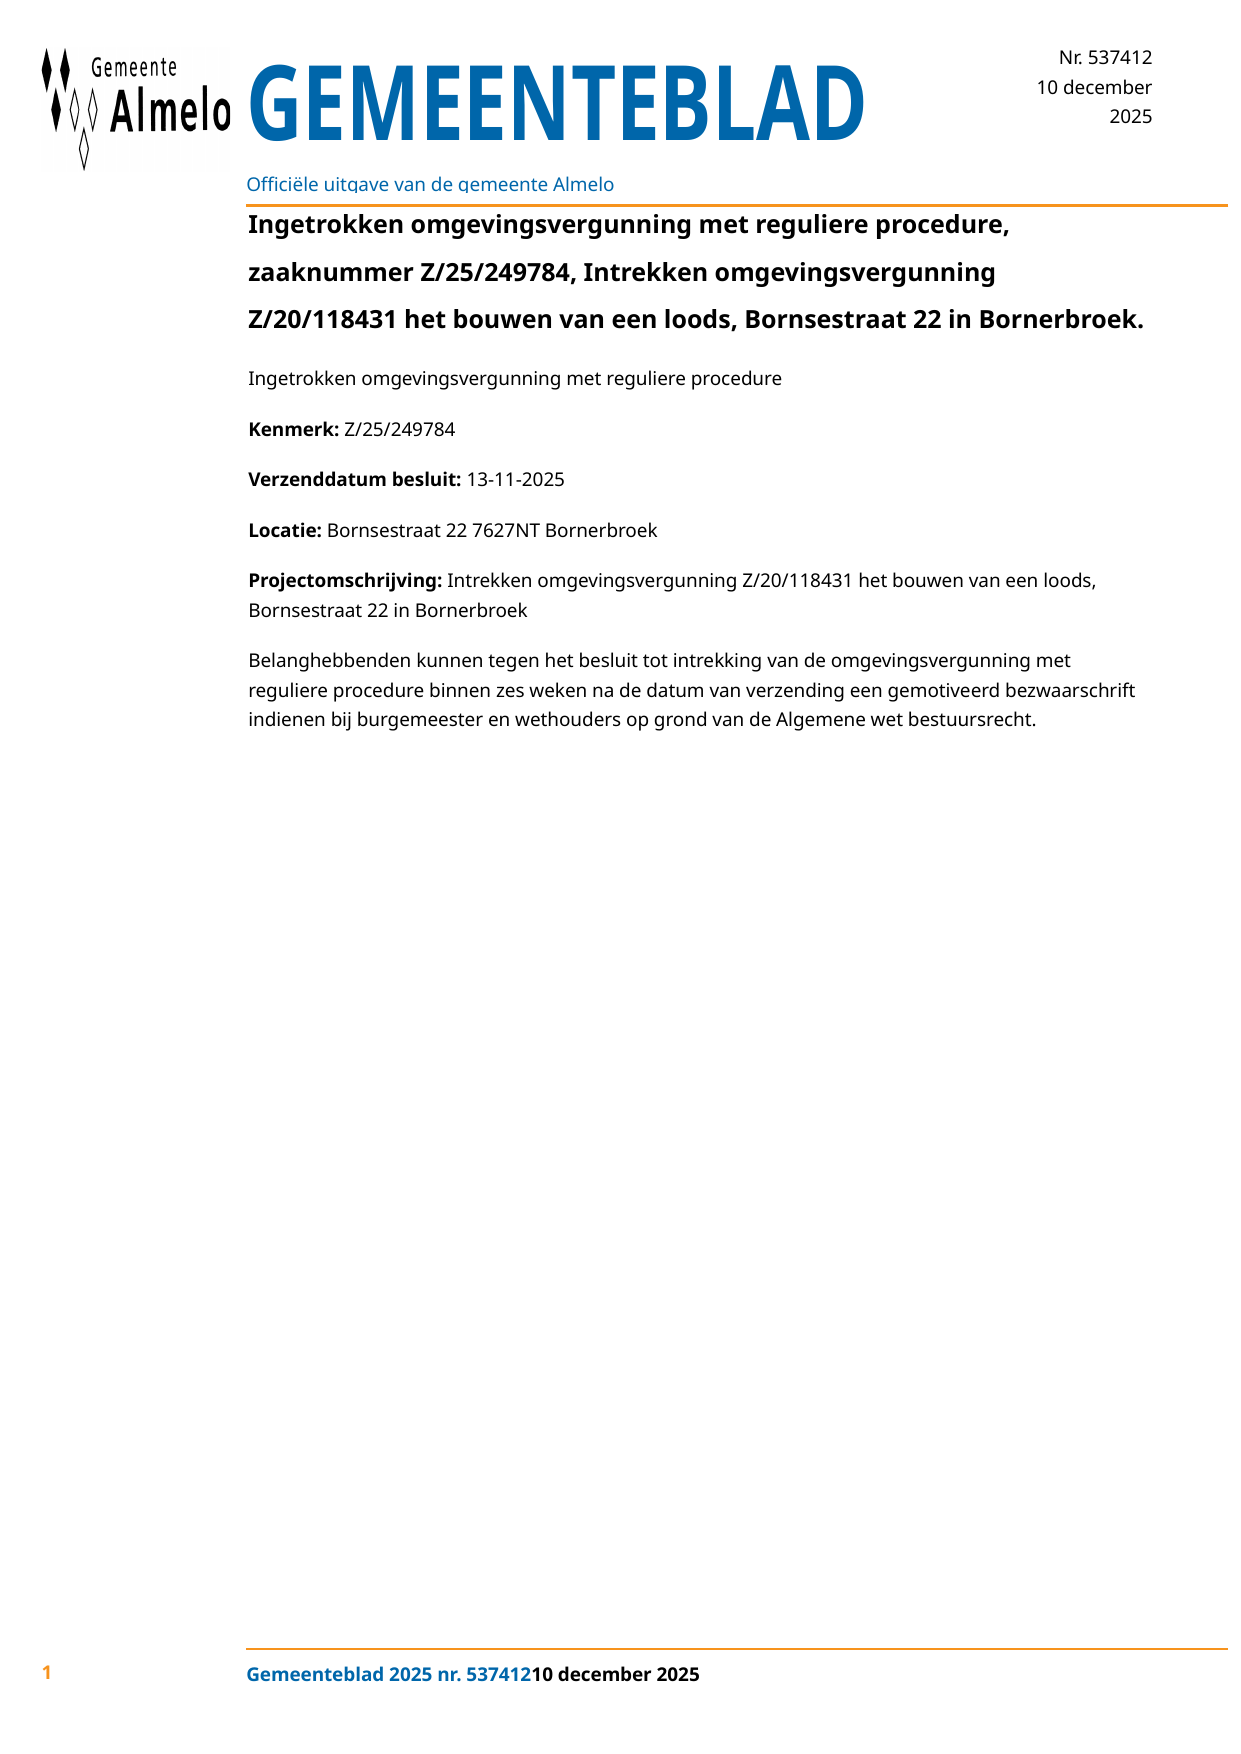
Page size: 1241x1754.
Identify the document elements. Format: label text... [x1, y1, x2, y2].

text Belanghebbenden kunnen tegen het besluit tot intrekking van de omgevingsvergunning met reguliere procedure binnen zes weken na de datum van verzending een gemotiveerd bezwaarschrift indienen bij burgemeester en wethouders op grond van de Algemene wet bestuursrecht. [248, 647, 1152, 732]
text Verzenddatum besluit: 13-11-2025 [248, 466, 1152, 492]
text Ingetrokken omgevingsvergunning met reguliere procedure [248, 366, 1152, 391]
text Ingetrokken omgevingsvergunning met reguliere procedure, zaaknummer Z/25/249784, Intrekken omgevingsvergunning Z/20/118431 het bouwen van een loods, Bornsestraat 22 in Bornerbroek. [248, 207, 1152, 336]
picture [41, 47, 231, 172]
text Projectomschrijving: Intrekken omgevingsvergunning Z/20/118431 het bouwen van een loods, Bornsestraat 22 in Bornerbroek [248, 567, 1152, 622]
text Kenmerk: Z/25/249784 [248, 416, 1152, 442]
text Locatie: Bornsestraat 22 7627NT Bornerbroek [248, 517, 1152, 542]
